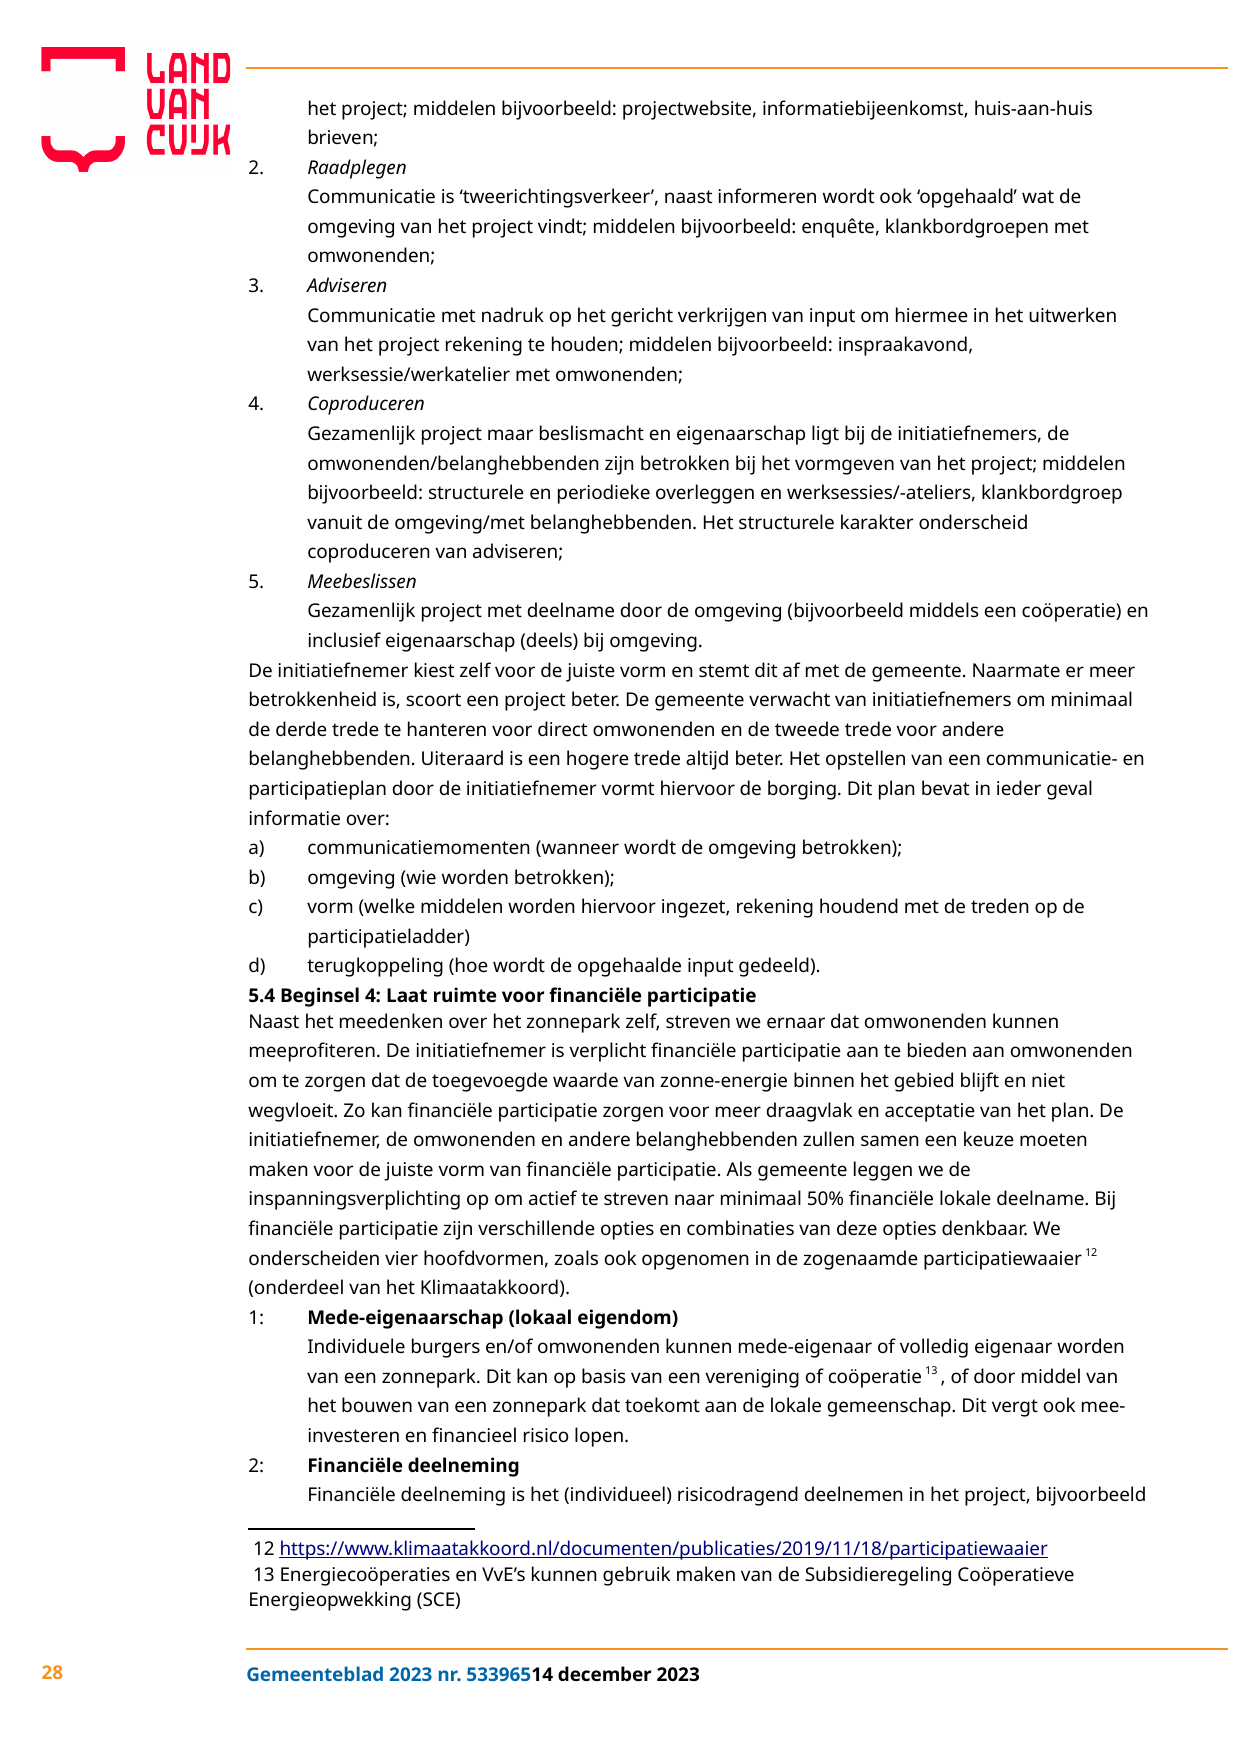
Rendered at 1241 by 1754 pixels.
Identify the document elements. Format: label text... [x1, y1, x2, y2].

list Financiële deelneming [248, 1452, 1152, 1477]
list Individuele burgers en/of omwonenden kunnen mede-eigenaar of volledig eigenaar worden van een zonnepark. Dit kan op basis van een vereniging of coöperatie, of door middel van het bouwen van een zonnepark dat toekomt aan de lokale gemeenschap. Dit vergt ook mee-investeren en financieel risico lopen. [248, 1333, 1152, 1448]
list terugkoppeling (hoe wordt de opgehaalde input gedeeld). [248, 953, 1152, 978]
list Communicatie met nadruk op het gericht verkrijgen van input om hiermee in het uitwerken van het project rekening te houden; middelen bijvoorbeeld: inspraakavond, werksessie/werkatelier met omwonenden; [248, 302, 1152, 387]
list Mede-eigenaarschap (lokaal eigendom) [248, 1304, 1152, 1329]
list Financiële deelneming is het (individueel) risicodragend deelnemen in het project, bijvoorbeeld [248, 1481, 1152, 1507]
list Meebeslissen [248, 568, 1152, 594]
picture [41, 47, 231, 172]
list communicatiemomenten (wanneer wordt de omgeving betrokken); [248, 834, 1152, 860]
list Gezamenlijk project maar beslismacht en eigenaarschap ligt bij de initiatiefnemers, de omwonenden/belanghebbenden zijn betrokken bij het vormgeven van het project; middelen bijvoorbeeld: structurele en periodieke overleggen en werksessies/-ateliers, klankbordgroep vanuit de omgeving/met belanghebbenden. Het structurele karakter onderscheid coproduceren van adviseren; [248, 420, 1152, 564]
text De initiatiefnemer kiest zelf voor de juiste vorm en stemt dit af met de gemeente. Naarmate er meer betrokkenheid is, scoort een project beter. De gemeente verwacht van initiatiefnemers om minimaal de derde trede te hanteren voor direct omwonenden en de tweede trede voor andere belanghebbenden. Uiteraard is een hogere trede altijd beter. Het opstellen van een communicatie- en participatieplan door de initiatiefnemer vormt hiervoor de borging. Dit plan bevat in ieder geval informatie over: [248, 657, 1152, 831]
text https://www.klimaatakkoord.nl/documenten/publicaties/2019/11/18/participatiewaaier [248, 1535, 1152, 1561]
text Naast het meedenken over het zonnepark zelf, streven we ernaar dat omwonenden kunnen meeprofiteren. De initiatiefnemer is verplicht financiële participatie aan te bieden aan omwonenden om te zorgen dat de toegevoegde waarde van zonne-energie binnen het gebied blijft en niet wegvloeit. Zo kan financiële participatie zorgen voor meer draagvlak en acceptatie van het plan. De initiatiefnemer, de omwonenden en andere belanghebbenden zullen samen een keuze moeten maken voor de juiste vorm van financiële participatie. Als gemeente leggen we de inspanningsverplichting op om actief te streven naar minimaal 50% financiële lokale deelname. Bij financiële participatie zijn verschillende opties en combinaties van deze opties denkbaar. We onderscheiden vier hoofdvormen, zoals ook opgenomen in de zogenaamde participatiewaaier (onderdeel van het Klimaatakkoord). [248, 1008, 1152, 1300]
list het project; middelen bijvoorbeeld: projectwebsite, informatiebijeenkomst, huis-aan-huis brieven; [248, 95, 1152, 150]
list Coproduceren [248, 391, 1152, 416]
list omgeving (wie worden betrokken); [248, 864, 1152, 890]
list Raadplegen [248, 154, 1152, 180]
list Communicatie is ‘tweerichtingsverkeer’, naast informeren wordt ook ‘opgehaald’ wat de omgeving van het project vindt; middelen bijvoorbeeld: enquête, klankbordgroepen met omwonenden; [248, 183, 1152, 268]
list Gezamenlijk project met deelname door de omgeving (bijvoorbeeld middels een coöperatie) en inclusief eigenaarschap (deels) bij omgeving. [248, 598, 1152, 653]
list Adviseren [248, 272, 1152, 298]
text 5.4 Beginsel 4: Laat ruimte voor financiële participatie [248, 982, 1152, 1008]
list Energiecoöperaties en VvE’s kunnen gebruik maken van de Subsidieregeling Coöperatieve Energieopwekking (SCE) [248, 1561, 1152, 1612]
list vorm (welke middelen worden hiervoor ingezet, rekening houdend met de treden op de participatieladder) [248, 893, 1152, 949]
